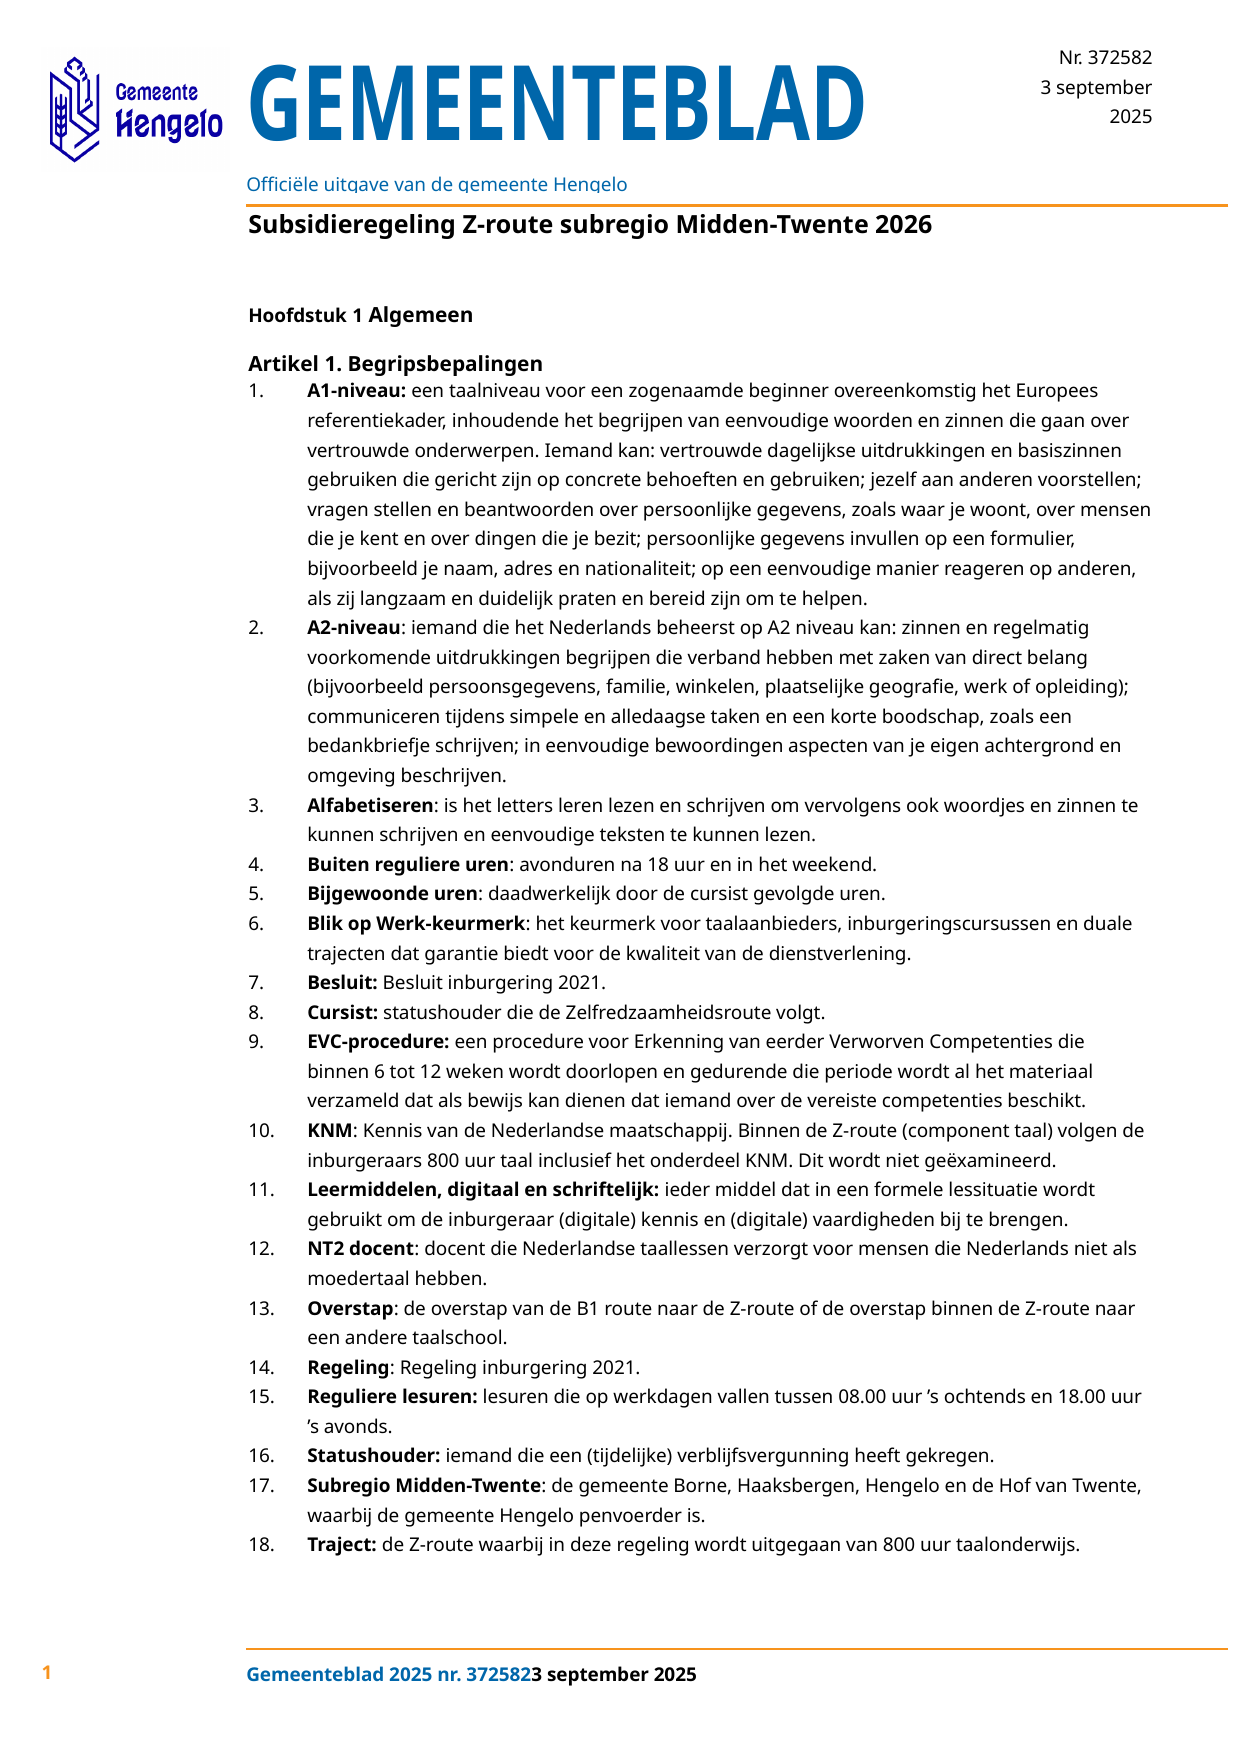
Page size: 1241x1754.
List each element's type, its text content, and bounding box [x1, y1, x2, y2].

list Besluit: Besluit inburgering 2021. [248, 969, 1152, 995]
list Regeling: Regeling inburgering 2021. [248, 1354, 1152, 1379]
list Statushouder: iemand die een (tijdelijke) verblijfsvergunning heeft gekregen. [248, 1443, 1152, 1468]
list Alfabetiseren: is het letters leren lezen en schrijven om vervolgens ook woordjes en zinnen te kunnen schrijven en eenvoudige teksten te kunnen lezen. [248, 792, 1152, 847]
list A2-niveau: iemand die het Nederlands beheerst op A2 niveau kan: zinnen en regelmatig voorkomende uitdrukkingen begrijpen die verband hebben met zaken van direct belang (bijvoorbeeld persoonsgegevens, familie, winkelen, plaatselijke geografie, werk of opleiding); communiceren tijdens simpele en alledaagse taken en een korte boodschap, zoals een bedankbriefje schrijven; in eenvoudige bewoordingen aspecten van je eigen achtergrond en omgeving beschrijven. [248, 614, 1152, 788]
list Overstap: de overstap van de B1 route naar de Z-route of de overstap binnen de Z-route naar een andere taalschool. [248, 1295, 1152, 1350]
picture [41, 47, 231, 172]
list Subregio Midden-Twente: de gemeente Borne, Haaksbergen, Hengelo en de Hof van Twente, waarbij de gemeente Hengelo penvoerder is. [248, 1472, 1152, 1527]
list KNM: Kennis van de Nederlandse maatschappij. Binnen de Z-route (component taal) volgen de inburgeraars 800 uur taal inclusief het onderdeel KNM. Dit wordt niet geëxamineerd. [248, 1117, 1152, 1172]
list EVC-procedure: een procedure voor Erkenning van eerder Verworven Competenties die binnen 6 tot 12 weken wordt doorlopen en gedurende die periode wordt al het materiaal verzameld dat als bewijs kan dienen dat iemand over de vereiste competenties beschikt. [248, 1028, 1152, 1113]
list Traject: de Z-route waarbij in deze regeling wordt uitgegaan van 800 uur taalonderwijs. [248, 1531, 1152, 1557]
list Reguliere lesuren: lesuren die op werkdagen vallen tussen 08.00 uur ’s ochtends en 18.00 uur ’s avonds. [248, 1383, 1152, 1439]
text Hoofdstuk 1 Algemeen [248, 300, 1152, 328]
list Buiten reguliere uren: avonduren na 18 uur en in het weekend. [248, 851, 1152, 877]
text Artikel 1. Begripsbepalingen [248, 349, 1152, 378]
text Subsidieregeling Z-route subregio Midden-Twente 2026 [248, 207, 1152, 241]
list NT2 docent: docent die Nederlandse taallessen verzorgt voor mensen die Nederlands niet als moedertaal hebben. [248, 1236, 1152, 1291]
list A1-niveau: een taalniveau voor een zogenaamde beginner overeenkomstig het Europees referentiekader, inhoudende het begrijpen van eenvoudige woorden en zinnen die gaan over vertrouwde onderwerpen. Iemand kan: vertrouwde dagelijkse uitdrukkingen en basiszinnen gebruiken die gericht zijn op concrete behoeften en gebruiken; jezelf aan anderen voorstellen; vragen stellen en beantwoorden over persoonlijke gegevens, zoals waar je woont, over mensen die je kent en over dingen die je bezit; persoonlijke gegevens invullen op een formulier, bijvoorbeeld je naam, adres en nationaliteit; op een eenvoudige manier reageren op anderen, als zij langzaam en duidelijk praten en bereid zijn om te helpen. [248, 378, 1152, 610]
list Cursist: statushouder die de Zelfredzaamheidsroute volgt. [248, 999, 1152, 1024]
list Bijgewoonde uren: daadwerkelijk door de cursist gevolgde uren. [248, 881, 1152, 906]
list Leermiddelen, digitaal en schriftelijk: ieder middel dat in een formele lessituatie wordt gebruikt om de inburgeraar (digitale) kennis en (digitale) vaardigheden bij te brengen. [248, 1176, 1152, 1232]
list Blik op Werk-keurmerk: het keurmerk voor taalaanbieders, inburgeringscursussen en duale trajecten dat garantie biedt voor de kwaliteit van de dienstverlening. [248, 910, 1152, 965]
